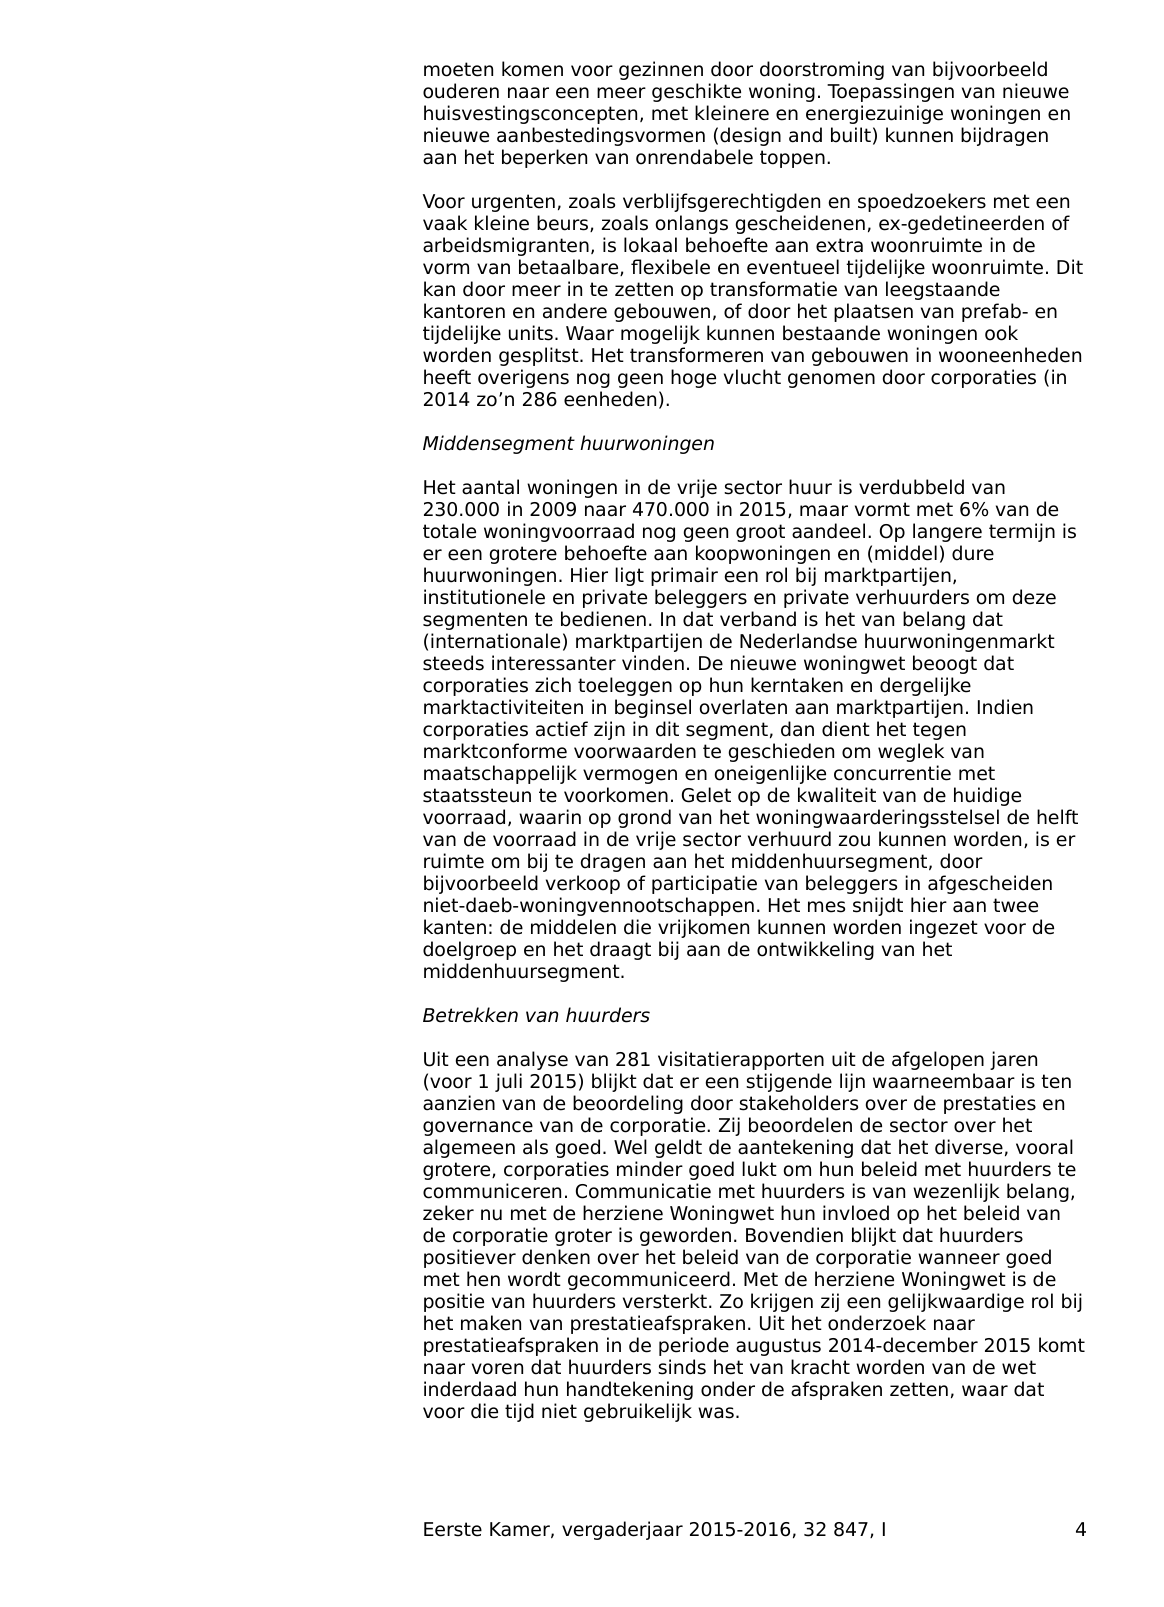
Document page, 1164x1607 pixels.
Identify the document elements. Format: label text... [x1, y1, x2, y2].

text Voor urgenten, zoals verblijfsgerechtigden en spoedzoekers met een vaak kleine beurs, zoals onlangs gescheidenen, ex-gedetineerden of arbeidsmigranten, is lokaal behoefte aan extra woonruimte in de vorm van betaalbare, flexibele en eventueel tijdelijke woonruimte. Dit kan door meer in te zetten op transformatie van leegstaande kantoren en andere gebouwen, of door het plaatsen van prefab- en tijdelijke units. Waar mogelijk kunnen bestaande woningen ook worden gesplitst. Het transformeren van gebouwen in wooneenheden heeft overigens nog geen hoge vlucht genomen door corporaties (in 2014 zo’n 286 eenheden). [422, 191, 1087, 411]
text Het aantal woningen in de vrije sector huur is verdubbeld van 230.000 in 2009 naar 470.000 in 2015, maar vormt met 6% van de totale woningvoorraad nog geen groot aandeel. Op langere termijn is er een grotere behoefte aan koopwoningen en (middel) dure huurwoningen. Hier ligt primair een rol bij marktpartijen, institutionele en private beleggers en private verhuurders om deze segmenten te bedienen. In dat verband is het van belang dat (internationale) marktpartijen de Nederlandse huurwoningenmarkt steeds interessanter vinden. De nieuwe woningwet beoogt dat corporaties zich toeleggen op hun kerntaken en dergelijke marktactiviteiten in beginsel overlaten aan marktpartijen. Indien corporaties actief zijn in dit segment, dan dient het tegen marktconforme voorwaarden te geschieden om weglek van maatschappelijk vermogen en oneigenlijke concurrentie met staatssteun te voorkomen. Gelet op de kwaliteit van de huidige voorraad, waarin op grond van het woningwaarderingsstelsel de helft van de voorraad in de vrije sector verhuurd zou kunnen worden, is er ruimte om bij te dragen aan het middenhuursegment, door bijvoorbeeld verkoop of participatie van beleggers in afgescheiden niet-daeb-woningvennootschappen. Het mes snijdt hier aan twee kanten: de middelen die vrijkomen kunnen worden ingezet voor de doelgroep en het draagt bij aan de ontwikkeling van het middenhuursegment. [422, 477, 1087, 983]
text moeten komen voor gezinnen door doorstroming van bijvoorbeeld ouderen naar een meer geschikte woning. Toepassingen van nieuwe huisvestingsconcepten, met kleinere en energiezuinige woningen en nieuwe aanbestedingsvormen (design and built) kunnen bijdragen aan het beperken van onrendabele toppen. [422, 59, 1087, 169]
subtitle Betrekken van huurders [422, 1005, 1087, 1027]
subtitle Middensegment huurwoningen [422, 433, 1087, 455]
text Uit een analyse van 281 visitatierapporten uit de afgelopen jaren (voor 1 juli 2015) blijkt dat er een stijgende lijn waarneembaar is ten aanzien van de beoordeling door stakeholders over de prestaties en governance van de corporatie. Zij beoordelen de sector over het algemeen als goed. Wel geldt de aantekening dat het diverse, vooral grotere, corporaties minder goed lukt om hun beleid met huurders te communiceren. Communicatie met huurders is van wezenlijk belang, zeker nu met de herziene Woningwet hun invloed op het beleid van de corporatie groter is geworden. Bovendien blijkt dat huurders positiever denken over het beleid van de corporatie wanneer goed met hen wordt gecommuniceerd. Met de herziene Woningwet is de positie van huurders versterkt. Zo krijgen zij een gelijkwaardige rol bij het maken van prestatieafspraken. Uit het onderzoek naar prestatieafspraken in de periode augustus 2014-december 2015 komt naar voren dat huurders sinds het van kracht worden van de wet inderdaad hun handtekening onder de afspraken zetten, waar dat voor die tijd niet gebruikelijk was. [422, 1049, 1087, 1423]
